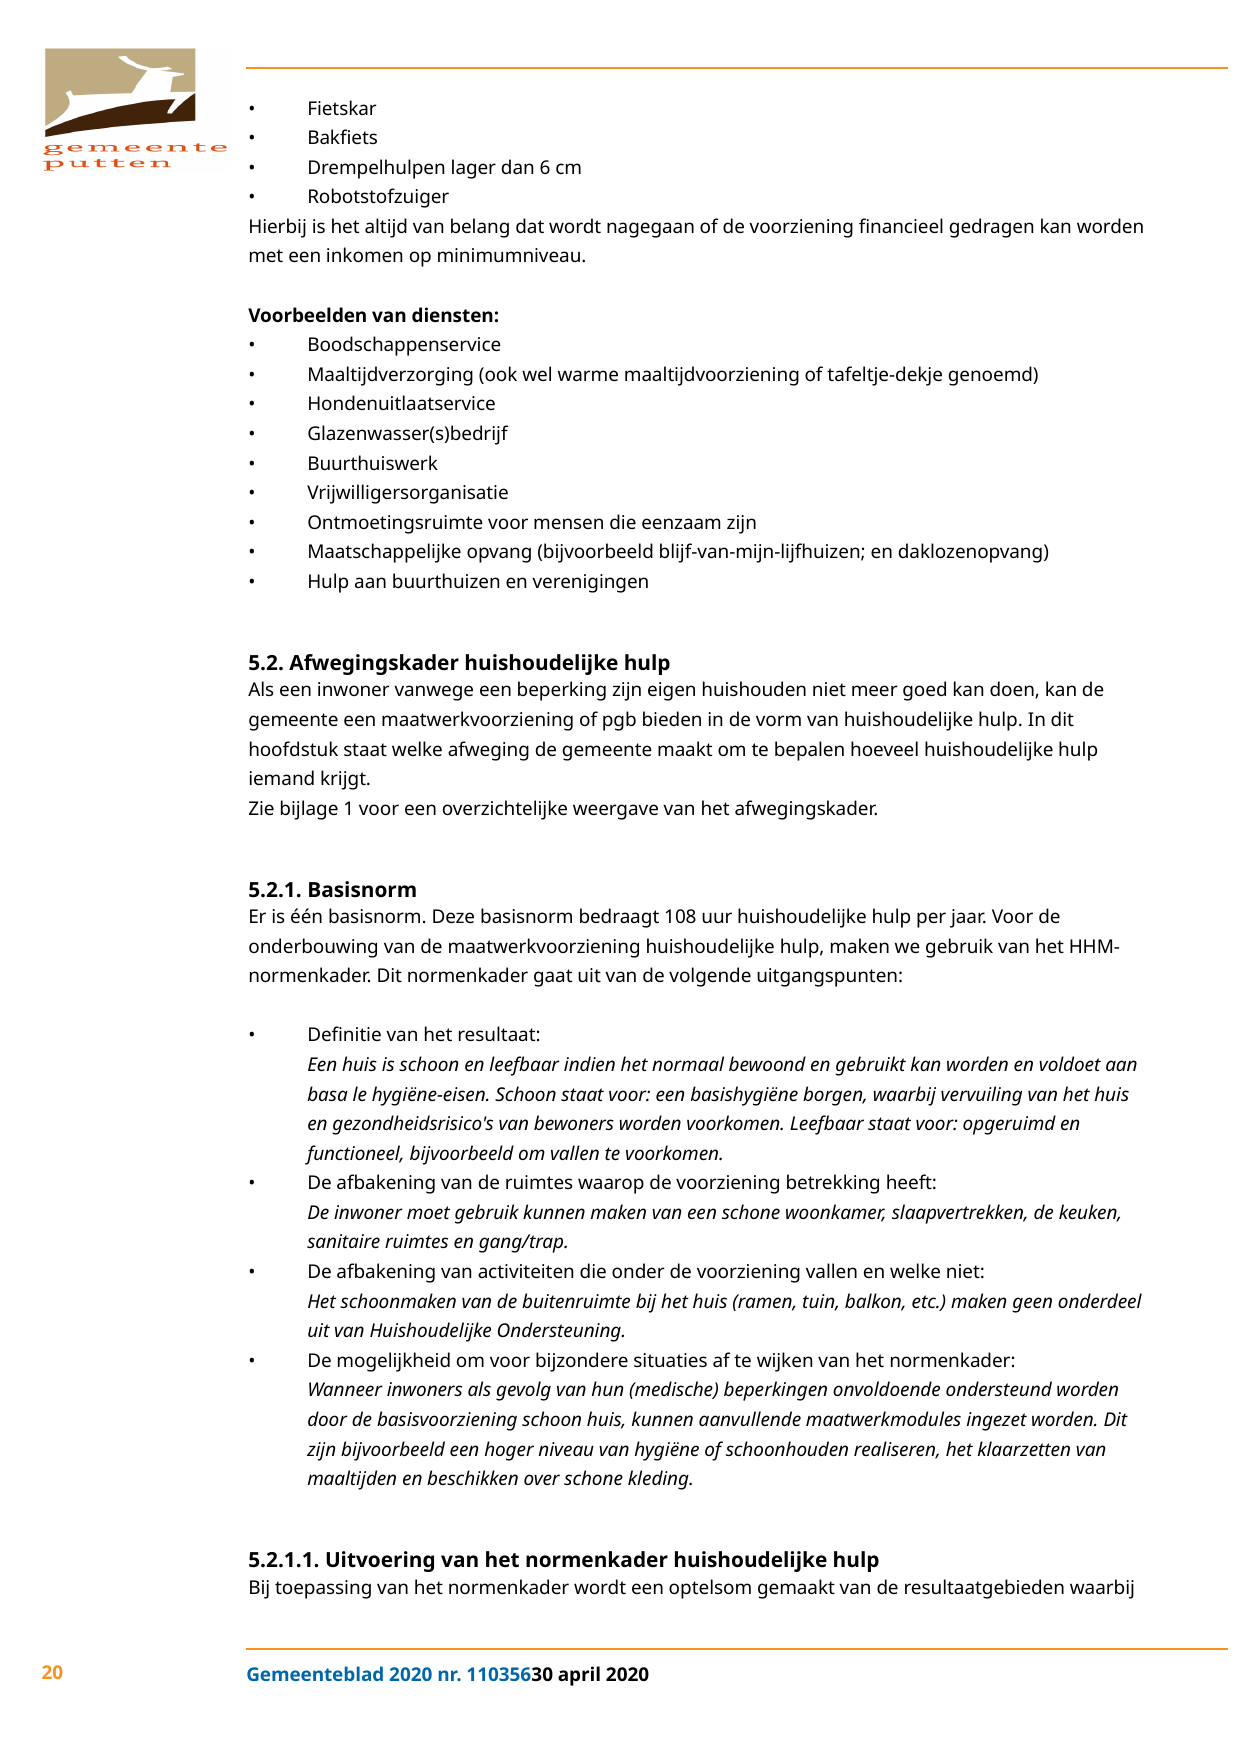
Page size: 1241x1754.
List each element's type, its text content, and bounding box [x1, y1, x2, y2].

list Maatschappelijke opvang (bijvoorbeeld blijf-van-mijn-lijfhuizen; en daklozenopvang) [248, 538, 1152, 564]
list De afbakening van de ruimtes waarop de voorziening betrekking heeft: [248, 1169, 1152, 1195]
text 5.2.1. Basisnorm [248, 875, 1152, 903]
text Er is één basisnorm. Deze basisnorm bedraagt 108 uur huishoudelijke hulp per jaar. Voor de onderbouwing van de maatwerkvoorziening huishoudelijke hulp, maken we gebruik van het HHM-normenkader. Dit normenkader gaat uit van de volgende uitgangspunten: [248, 903, 1152, 988]
list Bakfiets [248, 124, 1152, 150]
list De afbakening van activiteiten die onder de voorziening vallen en welke niet: [248, 1258, 1152, 1284]
list De mogelijkheid om voor bijzondere situaties af te wijken van het normenkader: [248, 1347, 1152, 1373]
list Wanneer inwoners als gevolg van hun (medische) beperkingen onvoldoende ondersteund worden door de basisvoorziening schoon huis, kunnen aanvullende maatwerkmodules ingezet worden. Dit zijn bijvoorbeeld een hoger niveau van hygiëne of schoonhouden realiseren, het klaarzetten van maaltijden en beschikken over schone kleding. [248, 1377, 1152, 1491]
list Hondenuitlaatservice [248, 391, 1152, 416]
text Hierbij is het altijd van belang dat wordt nagegaan of de voorziening financieel gedragen kan worden met een inkomen op minimumniveau. [248, 213, 1152, 268]
list Het schoonmaken van de buitenruimte bij het huis (ramen, tuin, balkon, etc.) maken geen onderdeel uit van Huishoudelijke Ondersteuning. [248, 1288, 1152, 1343]
list Drempelhulpen lager dan 6 cm [248, 154, 1152, 180]
list Hulp aan buurthuizen en verenigingen [248, 568, 1152, 594]
list Vrijwilligersorganisatie [248, 479, 1152, 505]
text 5.2. Afwegingskader huishoudelijke hulp [248, 648, 1152, 677]
list Boodschappenservice [248, 331, 1152, 357]
list Maaltijdverzorging (ook wel warme maaltijdvoorziening of tafeltje-dekje genoemd) [248, 361, 1152, 387]
text Zie bijlage 1 voor een overzichtelijke weergave van het afwegingskader. [248, 795, 1152, 821]
list Robotstofzuiger [248, 183, 1152, 209]
list Definitie van het resultaat: [248, 1022, 1152, 1047]
list De inwoner moet gebruik kunnen maken van een schone woonkamer, slaapvertrekken, de keuken, sanitaire ruimtes en gang/trap. [248, 1199, 1152, 1254]
text 5.2.1.1. Uitvoering van het normenkader huishoudelijke hulp [248, 1545, 1152, 1574]
text Voorbeelden van diensten: [248, 302, 1152, 328]
list Glazenwasser(s)bedrijf [248, 420, 1152, 446]
text Bij toepassing van het normenkader wordt een optelsom gemaakt van de resultaatgebieden waarbij [248, 1574, 1152, 1599]
list Fietskar [248, 95, 1152, 121]
text Als een inwoner vanwege een beperking zijn eigen huishouden niet meer goed kan doen, kan de gemeente een maatwerkvoorziening of pgb bieden in de vorm van huishoudelijke hulp. In dit hoofdstuk staat welke afweging de gemeente maakt om te bepalen hoeveel huishoudelijke hulp iemand krijgt. [248, 677, 1152, 791]
picture [41, 47, 231, 172]
list Een huis is schoon en leefbaar indien het normaal bewoond en gebruikt kan worden en voldoet aan basa le hygiëne-eisen. Schoon staat voor: een basishygiëne borgen, waarbij vervuiling van het huis en gezondheidsrisico's van bewoners worden voorkomen. Leefbaar staat voor: opgeruimd en functioneel, bijvoorbeeld om vallen te voorkomen. [248, 1051, 1152, 1166]
list Ontmoetingsruimte voor mensen die eenzaam zijn [248, 509, 1152, 535]
list Buurthuiswerk [248, 450, 1152, 476]
